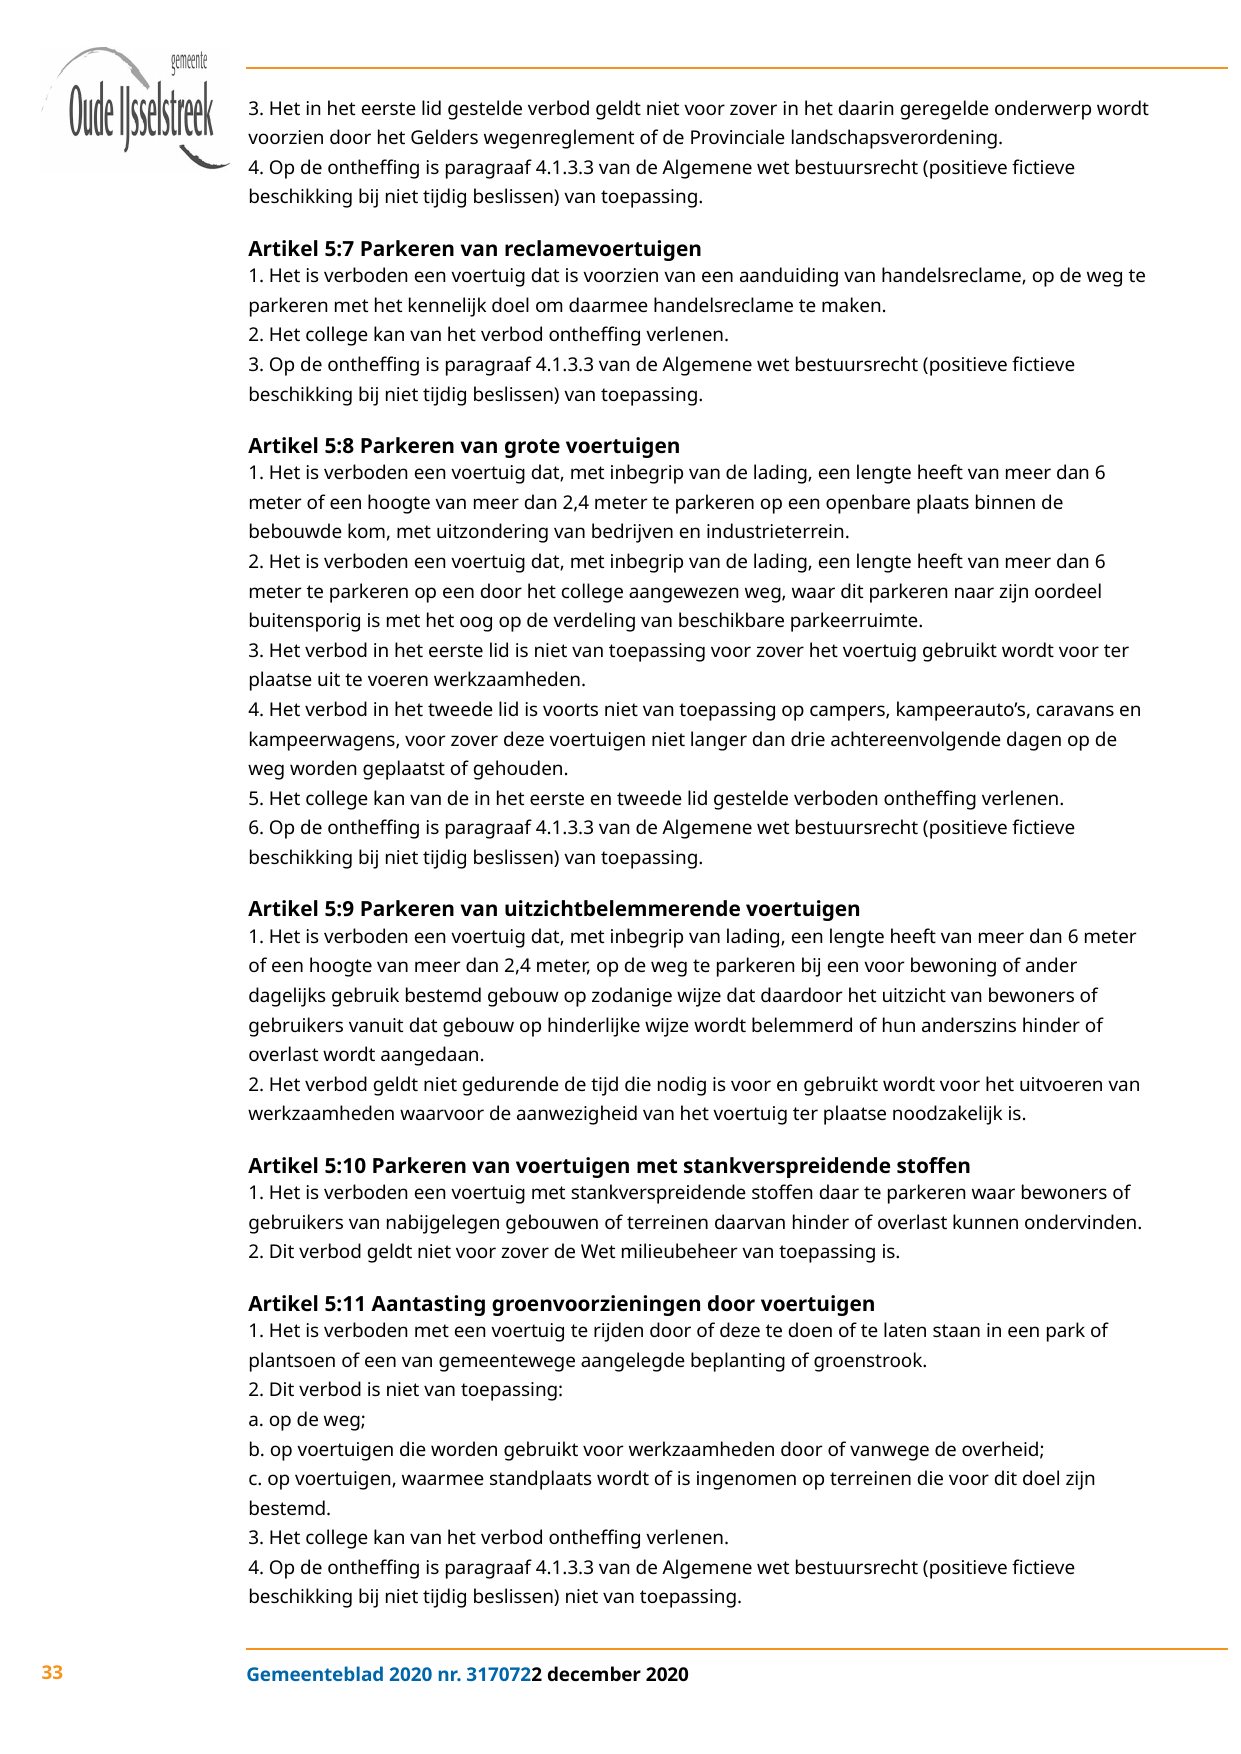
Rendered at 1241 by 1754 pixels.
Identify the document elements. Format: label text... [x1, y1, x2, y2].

text b. op voertuigen die worden gebruikt voor werkzaamheden door of vanwege de overheid; [248, 1436, 1152, 1461]
text 4. Op de ontheffing is paragraaf 4.1.3.3 van de Algemene wet bestuursrecht (positieve fictieve beschikking bij niet tijdig beslissen) van toepassing. [248, 154, 1152, 209]
text 2. Het college kan van het verbod ontheffing verlenen. [248, 322, 1152, 347]
text 1. Het is verboden een voertuig dat, met inbegrip van de lading, een lengte heeft van meer dan 6 meter of een hoogte van meer dan 2,4 meter te parkeren op een openbare plaats binnen de bebouwde kom, met uitzondering van bedrijven en industrieterrein. [248, 459, 1152, 544]
text 2. Dit verbod is niet van toepassing: [248, 1377, 1152, 1402]
text Artikel 5:8 Parkeren van grote voertuigen [248, 431, 1152, 459]
text Artikel 5:9 Parkeren van uitzichtbelemmerende voertuigen [248, 894, 1152, 923]
text c. op voertuigen, waarmee standplaats wordt of is ingenomen op terreinen die voor dit doel zijn bestemd. [248, 1465, 1152, 1521]
text a. op de weg; [248, 1406, 1152, 1432]
text Artikel 5:10 Parkeren van voertuigen met stankverspreidende stoffen [248, 1151, 1152, 1179]
picture [41, 47, 231, 172]
text 3. Op de ontheffing is paragraaf 4.1.3.3 van de Algemene wet bestuursrecht (positieve fictieve beschikking bij niet tijdig beslissen) van toepassing. [248, 351, 1152, 406]
text Artikel 5:11 Aantasting groenvoorzieningen door voertuigen [248, 1289, 1152, 1317]
text 1. Het is verboden een voertuig met stankverspreidende stoffen daar te parkeren waar bewoners of gebruikers van nabijgelegen gebouwen of terreinen daarvan hinder of overlast kunnen ondervinden. [248, 1179, 1152, 1235]
text 4. Het verbod in het tweede lid is voorts niet van toepassing op campers, kampeerauto’s, caravans en kampeerwagens, voor zover deze voertuigen niet langer dan drie achtereenvolgende dagen op de weg worden geplaatst of gehouden. [248, 696, 1152, 781]
text 5. Het college kan van de in het eerste en tweede lid gestelde verboden ontheffing verlenen. [248, 785, 1152, 811]
text 1. Het is verboden een voertuig dat is voorzien van een aanduiding van handelsreclame, op de weg te parkeren met het kennelijk doel om daarmee handelsreclame te maken. [248, 262, 1152, 318]
text 2. Het is verboden een voertuig dat, met inbegrip van de lading, een lengte heeft van meer dan 6 meter te parkeren op een door het college aangewezen weg, waar dit parkeren naar zijn oordeel buitensporig is met het oog op de verdeling van beschikbare parkeerruimte. [248, 548, 1152, 633]
text Artikel 5:7 Parkeren van reclamevoertuigen [248, 234, 1152, 262]
text 4. Op de ontheffing is paragraaf 4.1.3.3 van de Algemene wet bestuursrecht (positieve fictieve beschikking bij niet tijdig beslissen) niet van toepassing. [248, 1554, 1152, 1609]
text 2. Dit verbod geldt niet voor zover de Wet milieubeheer van toepassing is. [248, 1238, 1152, 1264]
text 2. Het verbod geldt niet gedurende de tijd die nodig is voor en gebruikt wordt voor het uitvoeren van werkzaamheden waarvoor de aanwezigheid van het voertuig ter plaatse noodzakelijk is. [248, 1071, 1152, 1126]
text 3. Het in het eerste lid gestelde verbod geldt niet voor zover in het daarin geregelde onderwerp wordt voorzien door het Gelders wegenreglement of de Provinciale landschapsverordening. [248, 95, 1152, 150]
text 3. Het verbod in het eerste lid is niet van toepassing voor zover het voertuig gebruikt wordt voor ter plaatse uit te voeren werkzaamheden. [248, 637, 1152, 692]
text 6. Op de ontheffing is paragraaf 4.1.3.3 van de Algemene wet bestuursrecht (positieve fictieve beschikking bij niet tijdig beslissen) van toepassing. [248, 814, 1152, 870]
text 3. Het college kan van het verbod ontheffing verlenen. [248, 1524, 1152, 1550]
text 1. Het is verboden een voertuig dat, met inbegrip van lading, een lengte heeft van meer dan 6 meter of een hoogte van meer dan 2,4 meter, op de weg te parkeren bij een voor bewoning of ander dagelijks gebruik bestemd gebouw op zodanige wijze dat daardoor het uitzicht van bewoners of gebruikers vanuit dat gebouw op hinderlijke wijze wordt belemmerd of hun anderszins hinder of overlast wordt aangedaan. [248, 923, 1152, 1067]
text 1. Het is verboden met een voertuig te rijden door of deze te doen of te laten staan in een park of plantsoen of een van gemeentewege aangelegde beplanting of groenstrook. [248, 1317, 1152, 1373]
